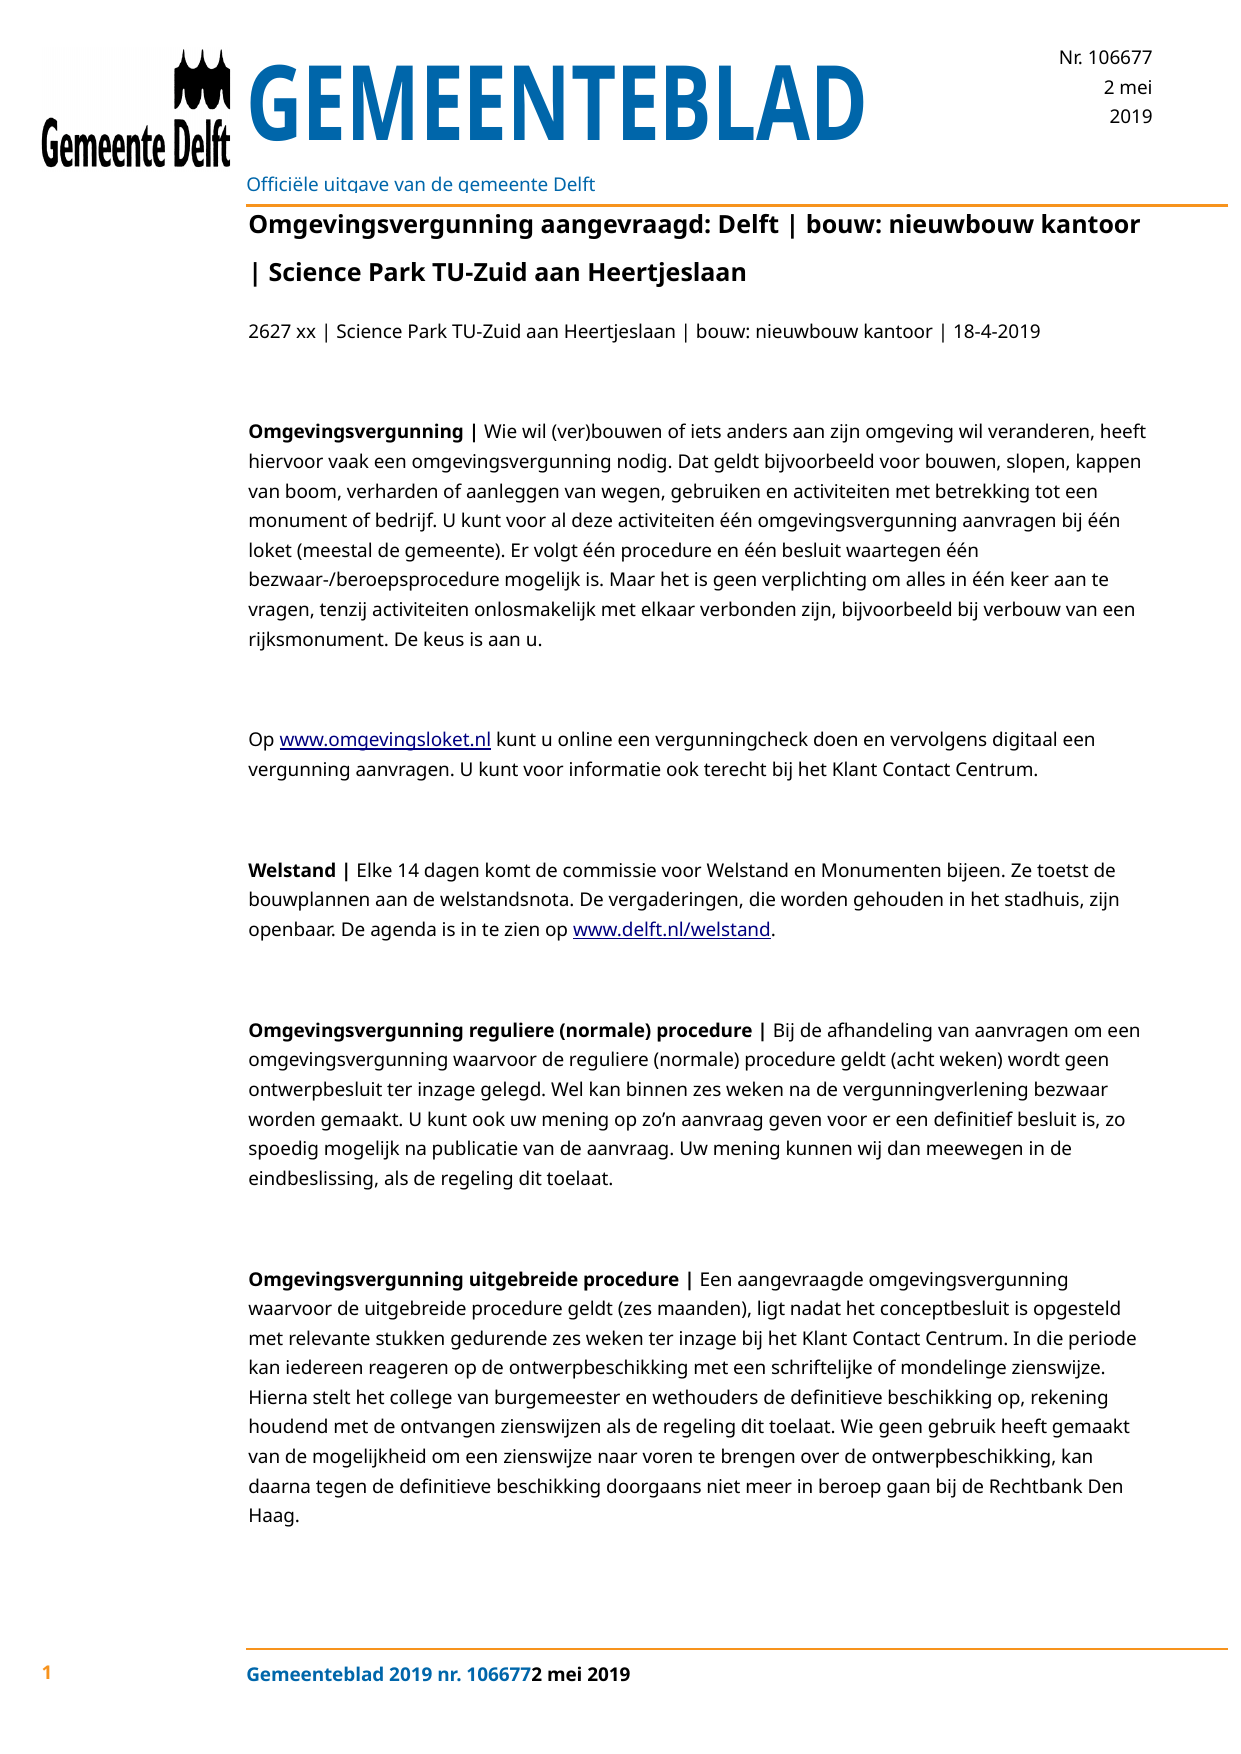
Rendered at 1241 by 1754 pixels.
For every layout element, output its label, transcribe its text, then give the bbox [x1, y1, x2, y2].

text Omgevingsvergunning | Wie wil (ver)bouwen of iets anders aan zijn omgeving wil veranderen, heeft hiervoor vaak een omgevingsvergunning nodig. Dat geldt bijvoorbeeld voor bouwen, slopen, kappen van boom, verharden of aanleggen van wegen, gebruiken en activiteiten met betrekking tot een monument of bedrijf. U kunt voor al deze activiteiten één omgevingsvergunning aanvragen bij één loket (meestal de gemeente). Er volgt één procedure en één besluit waartegen één bezwaar-/beroepsprocedure mogelijk is. Maar het is geen verplichting om alles in één keer aan te vragen, tenzij activiteiten onlosmakelijk met elkaar verbonden zijn, bijvoorbeeld bij verbouw van een rijksmonument. De keus is aan u. [248, 419, 1152, 652]
text Welstand | Elke 14 dagen komt de commissie voor Welstand en Monumenten bijeen. Ze toetst de bouwplannen aan de welstandsnota. De vergaderingen, die worden gehouden in het stadhuis, zijn openbaar. De agenda is in te zien op www.delft.nl/welstand. [248, 857, 1152, 942]
text 2627 xx | Science Park TU-Zuid aan Heertjeslaan | bouw: nieuwbouw kantoor | 18-4-2019 [248, 318, 1152, 344]
text Op www.omgevingsloket.nl kunt u online een vergunningcheck doen en vervolgens digitaal een vergunning aanvragen. U kunt voor informatie ook terecht bij het Klant Contact Centrum. [248, 727, 1152, 782]
text Omgevingsvergunning aangevraagd: Delft | bouw: nieuwbouw kantoor | Science Park TU-Zuid aan Heertjeslaan [248, 207, 1152, 288]
text Omgevingsvergunning uitgebreide procedure | Een aangevraagde omgevingsvergunning waarvoor de uitgebreide procedure geldt (zes maanden), ligt nadat het conceptbesluit is opgesteld met relevante stukken gedurende zes weken ter inzage bij het Klant Contact Centrum. In die periode kan iedereen reageren op de ontwerpbeschikking met een schriftelijke of mondelinge zienswijze. Hierna stelt het college van burgemeester en wethouders de definitieve beschikking op, rekening houdend met de ontvangen zienswijzen als de regeling dit toelaat. Wie geen gebruik heeft gemaakt van de mogelijkheid om een zienswijze naar voren te brengen over de ontwerpbeschikking, kan daarna tegen de definitieve beschikking doorgaans niet meer in beroep gaan bij de Rechtbank Den Haag. [248, 1266, 1152, 1528]
picture [41, 47, 231, 172]
text Omgevingsvergunning reguliere (normale) procedure | Bij de afhandeling van aanvragen om een omgevingsvergunning waarvoor de reguliere (normale) procedure geldt (acht weken) wordt geen ontwerpbesluit ter inzage gelegd. Wel kan binnen zes weken na de vergunningverlening bezwaar worden gemaakt. U kunt ook uw mening op zo’n aanvraag geven voor er een definitief besluit is, zo spoedig mogelijk na publicatie van de aanvraag. Uw mening kunnen wij dan meewegen in de eindbeslissing, als de regeling dit toelaat. [248, 1017, 1152, 1191]
